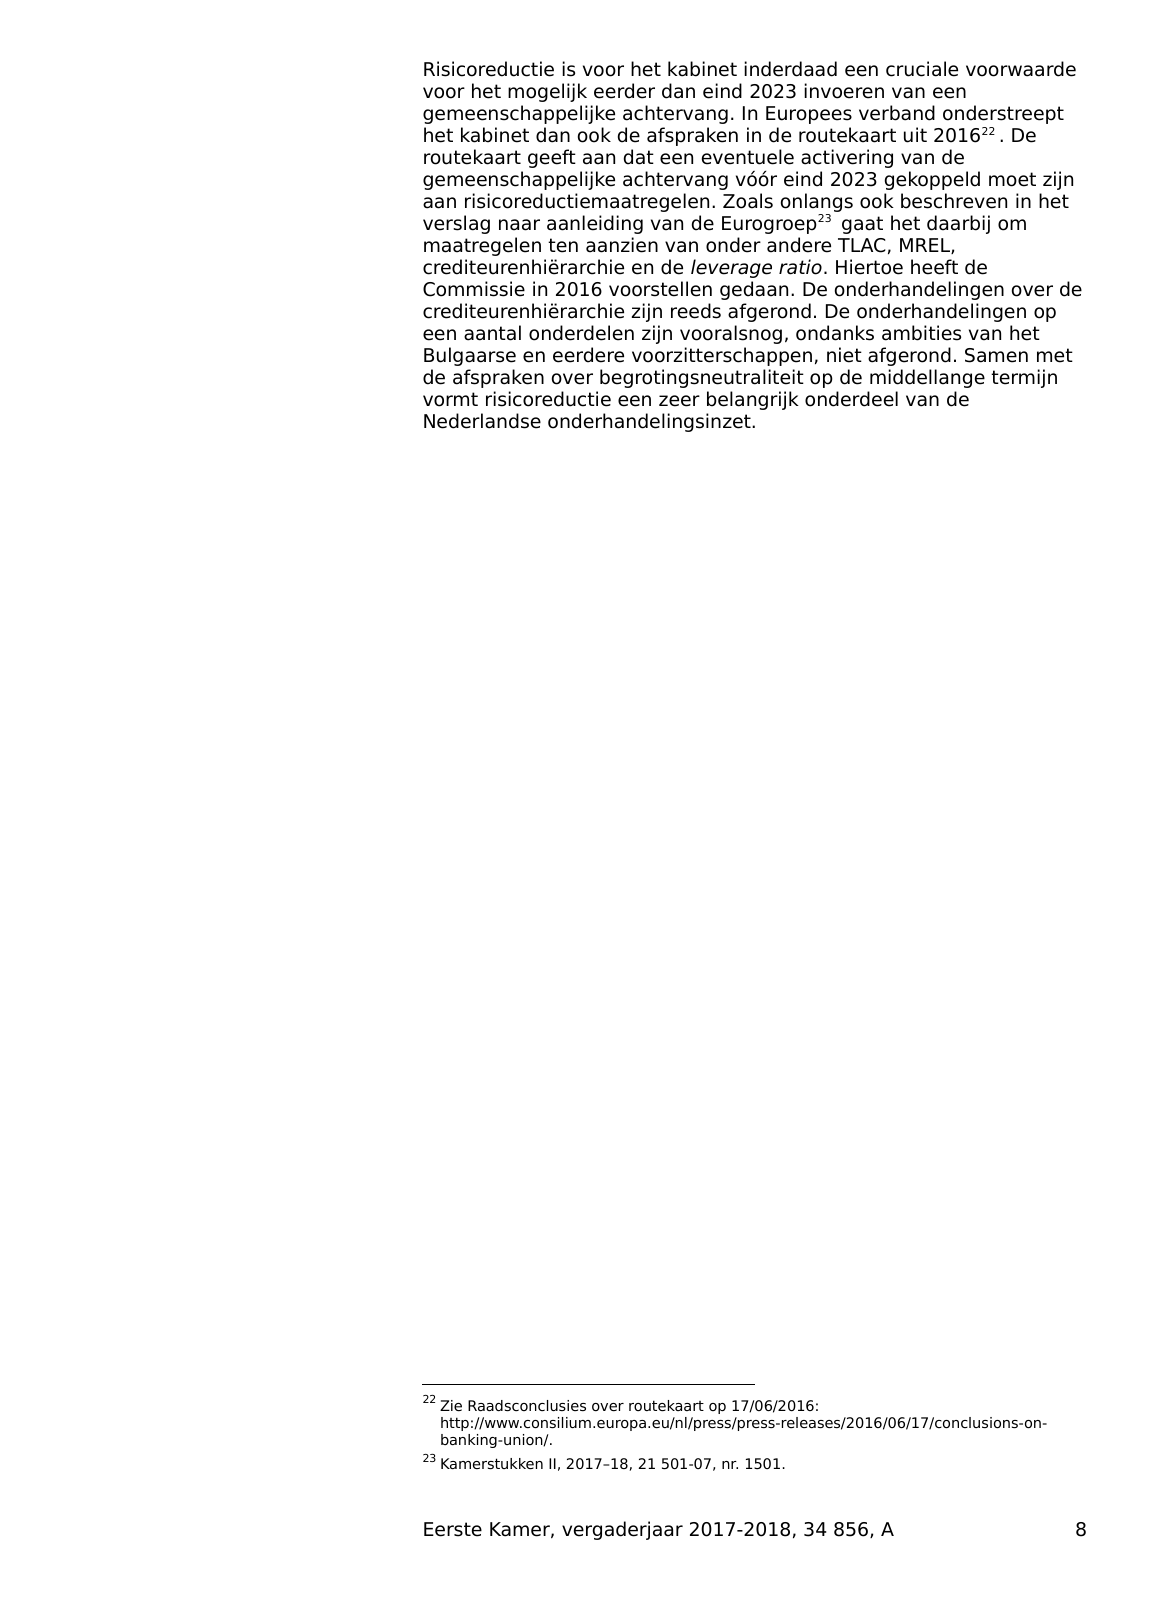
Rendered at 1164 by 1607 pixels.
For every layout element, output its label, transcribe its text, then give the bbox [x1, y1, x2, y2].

text Risicoreductie is voor het kabinet inderdaad een cruciale voorwaarde voor het mogelijk eerder dan eind 2023 invoeren van een gemeenschappelijke achtervang. In Europees verband onderstreept het kabinet dan ook de afspraken in de routekaart uit 2016. De routekaart geeft aan dat een eventuele activering van de gemeenschappelijke achtervang vóór eind 2023 gekoppeld moet zijn aan risicoreductiemaatregelen. Zoals onlangs ook beschreven in het verslag naar aanleiding van de Eurogroep gaat het daarbij om maatregelen ten aanzien van onder andere TLAC, MREL, crediteurenhiërarchie en de leverage ratio. Hiertoe heeft de Commissie in 2016 voorstellen gedaan. De onderhandelingen over de crediteurenhiërarchie zijn reeds afgerond. De onderhandelingen op een aantal onderdelen zijn vooralsnog, ondanks ambities van het Bulgaarse en eerdere voorzitterschappen, niet afgerond. Samen met de afspraken over begrotingsneutraliteit op de middellange termijn vormt risicoreductie een zeer belangrijk onderdeel van de Nederlandse onderhandelingsinzet. [422, 59, 1087, 433]
text Zie Raadsconclusies over routekaart op 17/06/2016: http://www.consilium.europa.eu/nl/press/press-releases/2016/06/17/conclusions-on-banking-union/. [422, 1393, 1087, 1449]
text Kamerstukken II, 2017–18, 21 501-07, nr. 1501. [422, 1452, 1087, 1474]
